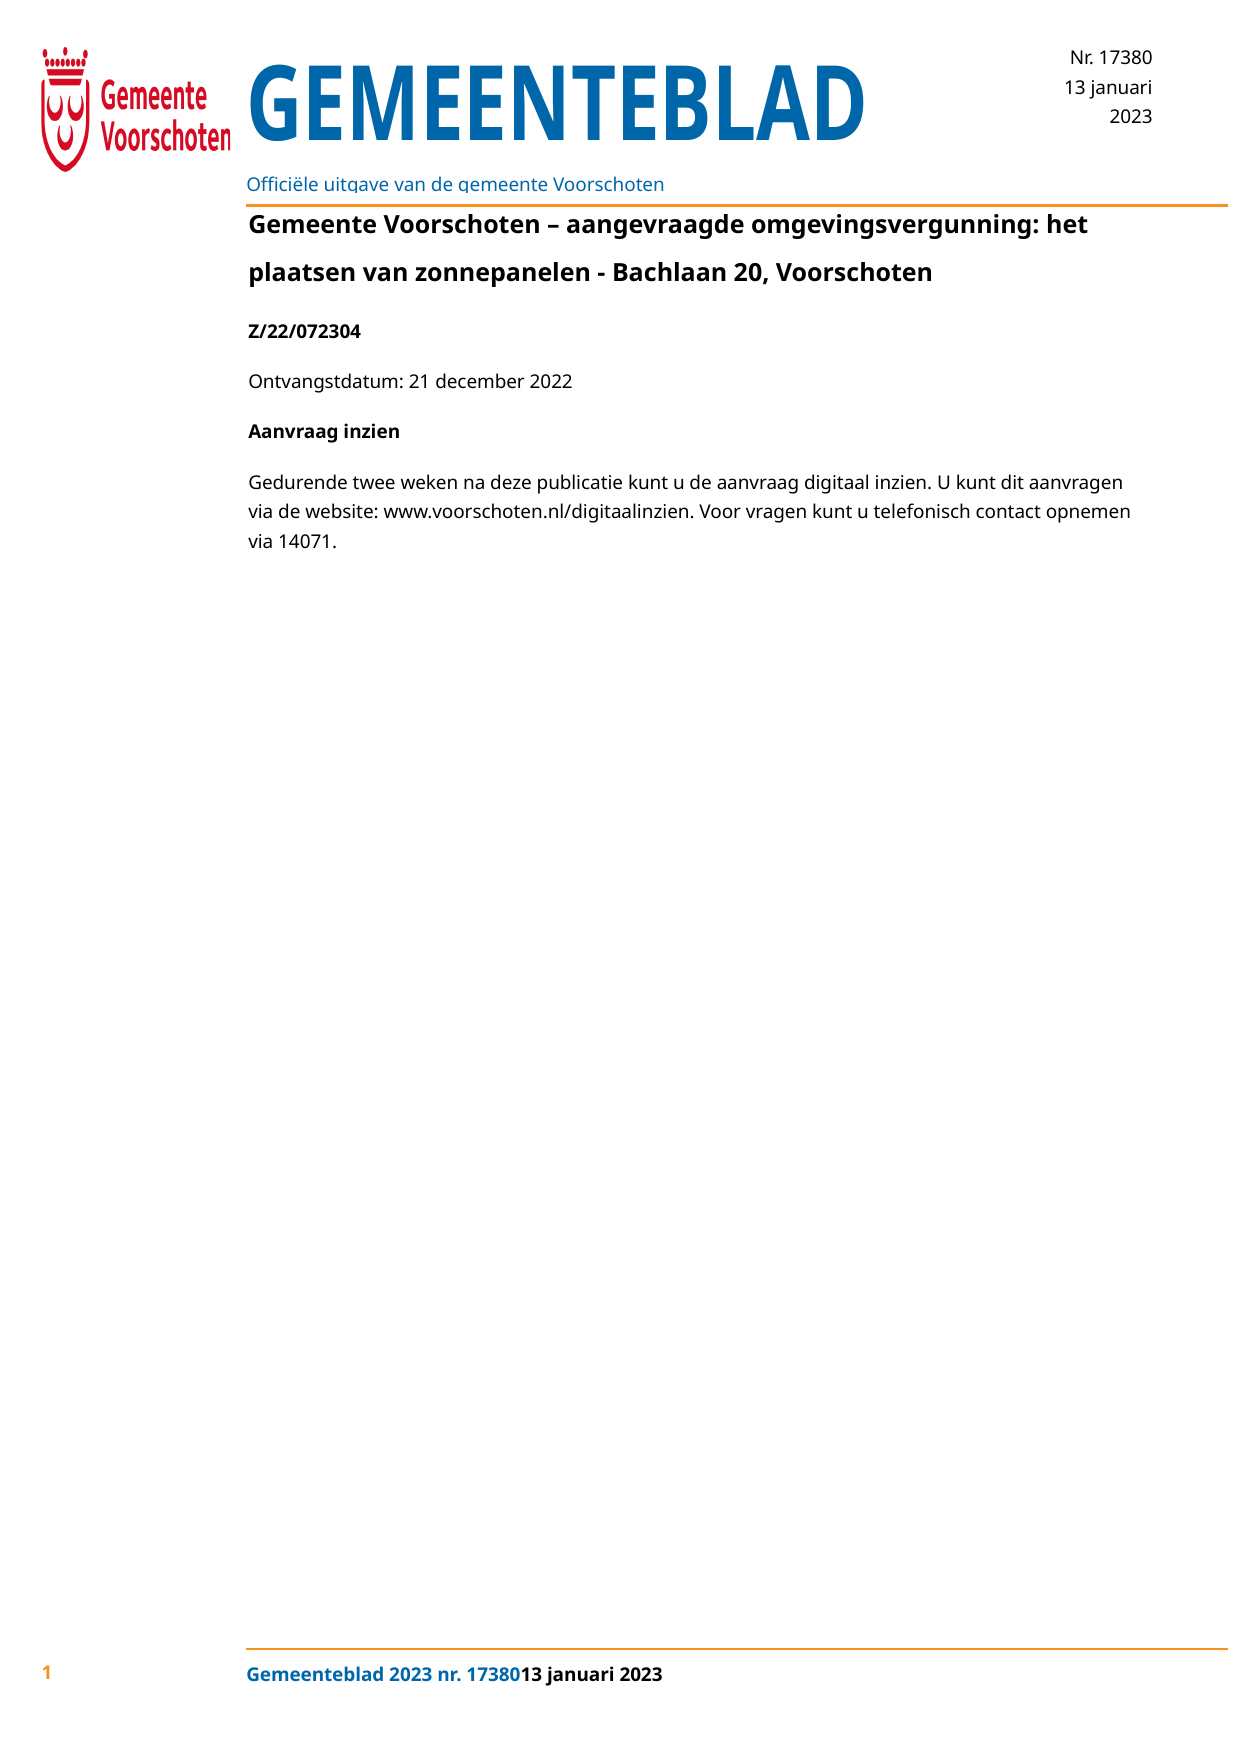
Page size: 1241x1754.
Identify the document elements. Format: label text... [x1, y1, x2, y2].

text Ontvangstdatum: 21 december 2022 [248, 368, 1152, 394]
text Aanvraag inzien [248, 419, 1152, 444]
text Z/22/072304 [248, 318, 1152, 344]
picture [41, 47, 231, 172]
text Gedurende twee weken na deze publicatie kunt u de aanvraag digitaal inzien. U kunt dit aanvragen via de website: www.voorschoten.nl/digitaalinzien. Voor vragen kunt u telefonisch contact opnemen via 14071. [248, 469, 1152, 554]
text Gemeente Voorschoten – aangevraagde omgevingsvergunning: het plaatsen van zonnepanelen - Bachlaan 20, Voorschoten [248, 207, 1152, 288]
